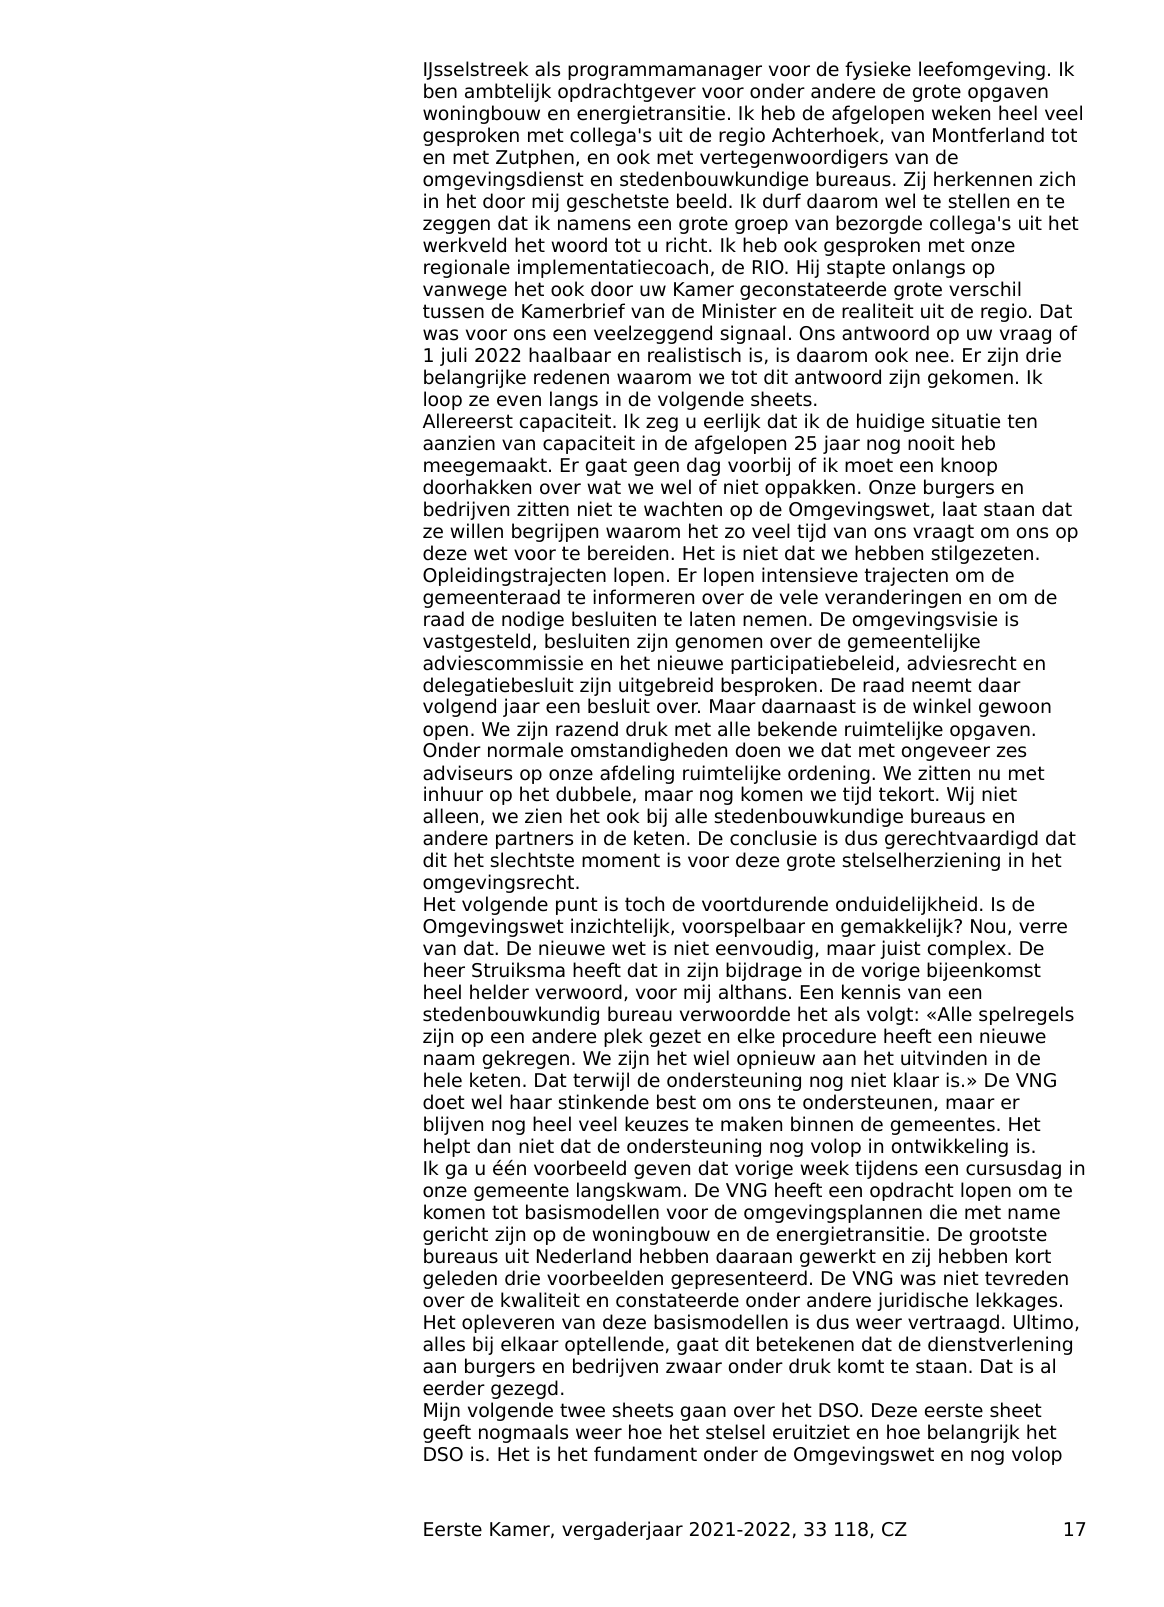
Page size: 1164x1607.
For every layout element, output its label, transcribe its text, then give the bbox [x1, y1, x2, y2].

text Het volgende punt is toch de voortdurende onduidelijkheid. Is de Omgevingswet inzichtelijk, voorspelbaar en gemakkelijk? Nou, verre van dat. De nieuwe wet is niet eenvoudig, maar juist complex. De heer Struiksma heeft dat in zijn bijdrage in de vorige bijeenkomst heel helder verwoord, voor mij althans. Een kennis van een stedenbouwkundig bureau verwoordde het als volgt: «Alle spelregels zijn op een andere plek gezet en elke procedure heeft een nieuwe naam gekregen. We zijn het wiel opnieuw aan het uitvinden in de hele keten. Dat terwijl de ondersteuning nog niet klaar is.» De VNG doet wel haar stinkende best om ons te ondersteunen, maar er blijven nog heel veel keuzes te maken binnen de gemeentes. Het helpt dan niet dat de ondersteuning nog volop in ontwikkeling is. [422, 894, 1087, 1158]
text Mijn volgende twee sheets gaan over het DSO. Deze eerste sheet geeft nogmaals weer hoe het stelsel eruitziet en hoe belangrijk het DSO is. Het is het fundament onder de Omgevingswet en nog volop [422, 1400, 1087, 1466]
text Allereerst capaciteit. Ik zeg u eerlijk dat ik de huidige situatie ten aanzien van capaciteit in de afgelopen 25 jaar nog nooit heb meegemaakt. Er gaat geen dag voorbij of ik moet een knoop doorhakken over wat we wel of niet oppakken. Onze burgers en bedrijven zitten niet te wachten op de Omgevingswet, laat staan dat ze willen begrijpen waarom het zo veel tijd van ons vraagt om ons op deze wet voor te bereiden. Het is niet dat we hebben stilgezeten. Opleidingstrajecten lopen. Er lopen intensieve trajecten om de gemeenteraad te informeren over de vele veranderingen en om de raad de nodige besluiten te laten nemen. De omgevingsvisie is vastgesteld, besluiten zijn genomen over de gemeentelijke adviescommissie en het nieuwe participatiebeleid, adviesrecht en delegatiebesluit zijn uitgebreid besproken. De raad neemt daar volgend jaar een besluit over. Maar daarnaast is de winkel gewoon open. We zijn razend druk met alle bekende ruimtelijke opgaven. Onder normale omstandigheden doen we dat met ongeveer zes adviseurs op onze afdeling ruimtelijke ordening. We zitten nu met inhuur op het dubbele, maar nog komen we tijd tekort. Wij niet alleen, we zien het ook bij alle stedenbouwkundige bureaus en andere partners in de keten. De conclusie is dus gerechtvaardigd dat dit het slechtste moment is voor deze grote stelselherziening in het omgevingsrecht. [422, 411, 1087, 894]
text Ik ga u één voorbeeld geven dat vorige week tijdens een cursusdag in onze gemeente langskwam. De VNG heeft een opdracht lopen om te komen tot basismodellen voor de omgevingsplannen die met name gericht zijn op de woningbouw en de energietransitie. De grootste bureaus uit Nederland hebben daaraan gewerkt en zij hebben kort geleden drie voorbeelden gepresenteerd. De VNG was niet tevreden over de kwaliteit en constateerde onder andere juridische lekkages. Het opleveren van deze basismodellen is dus weer vertraagd. Ultimo, alles bij elkaar optellende, gaat dit betekenen dat de dienstverlening aan burgers en bedrijven zwaar onder druk komt te staan. Dat is al eerder gezegd. [422, 1158, 1087, 1400]
text IJsselstreek als programmamanager voor de fysieke leefomgeving. Ik ben ambtelijk opdrachtgever voor onder andere de grote opgaven woningbouw en energietransitie. Ik heb de afgelopen weken heel veel gesproken met collega's uit de regio Achterhoek, van Montferland tot en met Zutphen, en ook met vertegenwoordigers van de omgevingsdienst en stedenbouwkundige bureaus. Zij herkennen zich in het door mij geschetste beeld. Ik durf daarom wel te stellen en te zeggen dat ik namens een grote groep van bezorgde collega's uit het werkveld het woord tot u richt. Ik heb ook gesproken met onze regionale implementatiecoach, de RIO. Hij stapte onlangs op vanwege het ook door uw Kamer geconstateerde grote verschil tussen de Kamerbrief van de Minister en de realiteit uit de regio. Dat was voor ons een veelzeggend signaal. Ons antwoord op uw vraag of 1 juli 2022 haalbaar en realistisch is, is daarom ook nee. Er zijn drie belangrijke redenen waarom we tot dit antwoord zijn gekomen. Ik loop ze even langs in de volgende sheets. [422, 59, 1087, 411]
